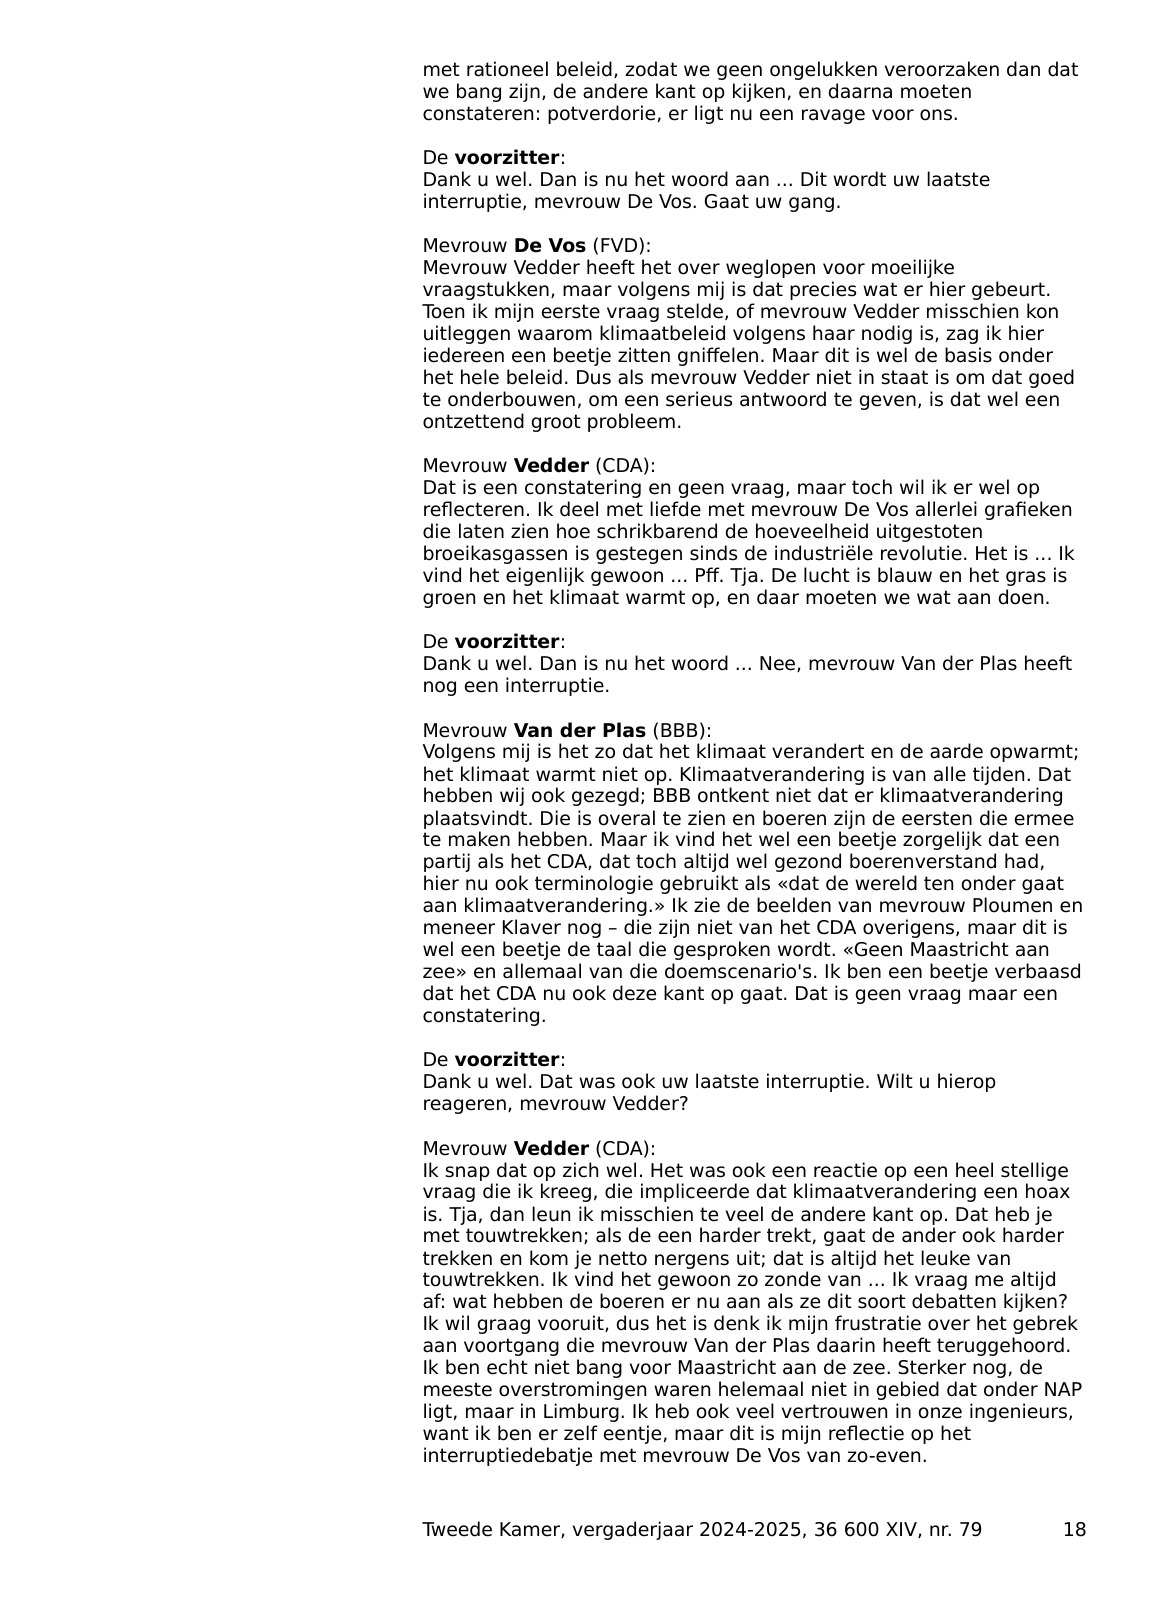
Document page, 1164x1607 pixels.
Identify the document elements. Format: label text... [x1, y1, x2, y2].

text Mevrouw Vedder heeft het over weglopen voor moeilijke vraagstukken, maar volgens mij is dat precies wat er hier gebeurt. Toen ik mijn eerste vraag stelde, of mevrouw Vedder misschien kon uitleggen waarom klimaatbeleid volgens haar nodig is, zag ik hier iedereen een beetje zitten gniffelen. Maar dit is wel de basis onder het hele beleid. Dus als mevrouw Vedder niet in staat is om dat goed te onderbouwen, om een serieus antwoord te geven, is dat wel een ontzettend groot probleem. [422, 257, 1087, 433]
text Volgens mij is het zo dat het klimaat verandert en de aarde opwarmt; het klimaat warmt niet op. Klimaatverandering is van alle tijden. Dat hebben wij ook gezegd; BBB ontkent niet dat er klimaatverandering plaatsvindt. Die is overal te zien en boeren zijn de eersten die ermee te maken hebben. Maar ik vind het wel een beetje zorgelijk dat een partij als het CDA, dat toch altijd wel gezond boerenverstand had, hier nu ook terminologie gebruikt als «dat de wereld ten onder gaat aan klimaatverandering.» Ik zie de beelden van mevrouw Ploumen en meneer Klaver nog – die zijn niet van het CDA overigens, maar dit is wel een beetje de taal die gesproken wordt. «Geen Maastricht aan zee» en allemaal van die doemscenario's. Ik ben een beetje verbaasd dat het CDA nu ook deze kant op gaat. Dat is geen vraag maar een constatering. [422, 741, 1087, 1027]
text De voorzitter: [422, 147, 1087, 169]
text Ik snap dat op zich wel. Het was ook een reactie op een heel stellige vraag die ik kreeg, die impliceerde dat klimaatverandering een hoax is. Tja, dan leun ik misschien te veel de andere kant op. Dat heb je met touwtrekken; als de een harder trekt, gaat de ander ook harder trekken en kom je netto nergens uit; dat is altijd het leuke van touwtrekken. Ik vind het gewoon zo zonde van ... Ik vraag me altijd af: wat hebben de boeren er nu aan als ze dit soort debatten kijken? Ik wil graag vooruit, dus het is denk ik mijn frustratie over het gebrek aan voortgang die mevrouw Van der Plas daarin heeft teruggehoord. Ik ben echt niet bang voor Maastricht aan de zee. Sterker nog, de meeste overstromingen waren helemaal niet in gebied dat onder NAP ligt, maar in Limburg. Ik heb ook veel vertrouwen in onze ingenieurs, want ik ben er zelf eentje, maar dit is mijn reflectie op het interruptiedebatje met mevrouw De Vos van zo-even. [422, 1159, 1087, 1467]
text Dat is een constatering en geen vraag, maar toch wil ik er wel op reflecteren. Ik deel met liefde met mevrouw De Vos allerlei grafieken die laten zien hoe schrikbarend de hoeveelheid uitgestoten broeikasgassen is gestegen sinds de industriële revolutie. Het is ... Ik vind het eigenlijk gewoon ... Pff. Tja. De lucht is blauw en het gras is groen en het klimaat warmt op, en daar moeten we wat aan doen. [422, 477, 1087, 609]
text Dank u wel. Dan is nu het woord ... Nee, mevrouw Van der Plas heeft nog een interruptie. [422, 653, 1087, 697]
text Mevrouw De Vos (FVD): [422, 235, 1087, 257]
text Mevrouw Vedder (CDA): [422, 455, 1087, 477]
text met rationeel beleid, zodat we geen ongelukken veroorzaken dan dat we bang zijn, de andere kant op kijken, en daarna moeten constateren: potverdorie, er ligt nu een ravage voor ons. [422, 59, 1087, 125]
text Mevrouw Vedder (CDA): [422, 1137, 1087, 1159]
text Mevrouw Van der Plas (BBB): [422, 719, 1087, 741]
text De voorzitter: [422, 631, 1087, 653]
text Dank u wel. Dat was ook uw laatste interruptie. Wilt u hierop reageren, mevrouw Vedder? [422, 1071, 1087, 1115]
text Dank u wel. Dan is nu het woord aan ... Dit wordt uw laatste interruptie, mevrouw De Vos. Gaat uw gang. [422, 169, 1087, 213]
text De voorzitter: [422, 1049, 1087, 1071]
